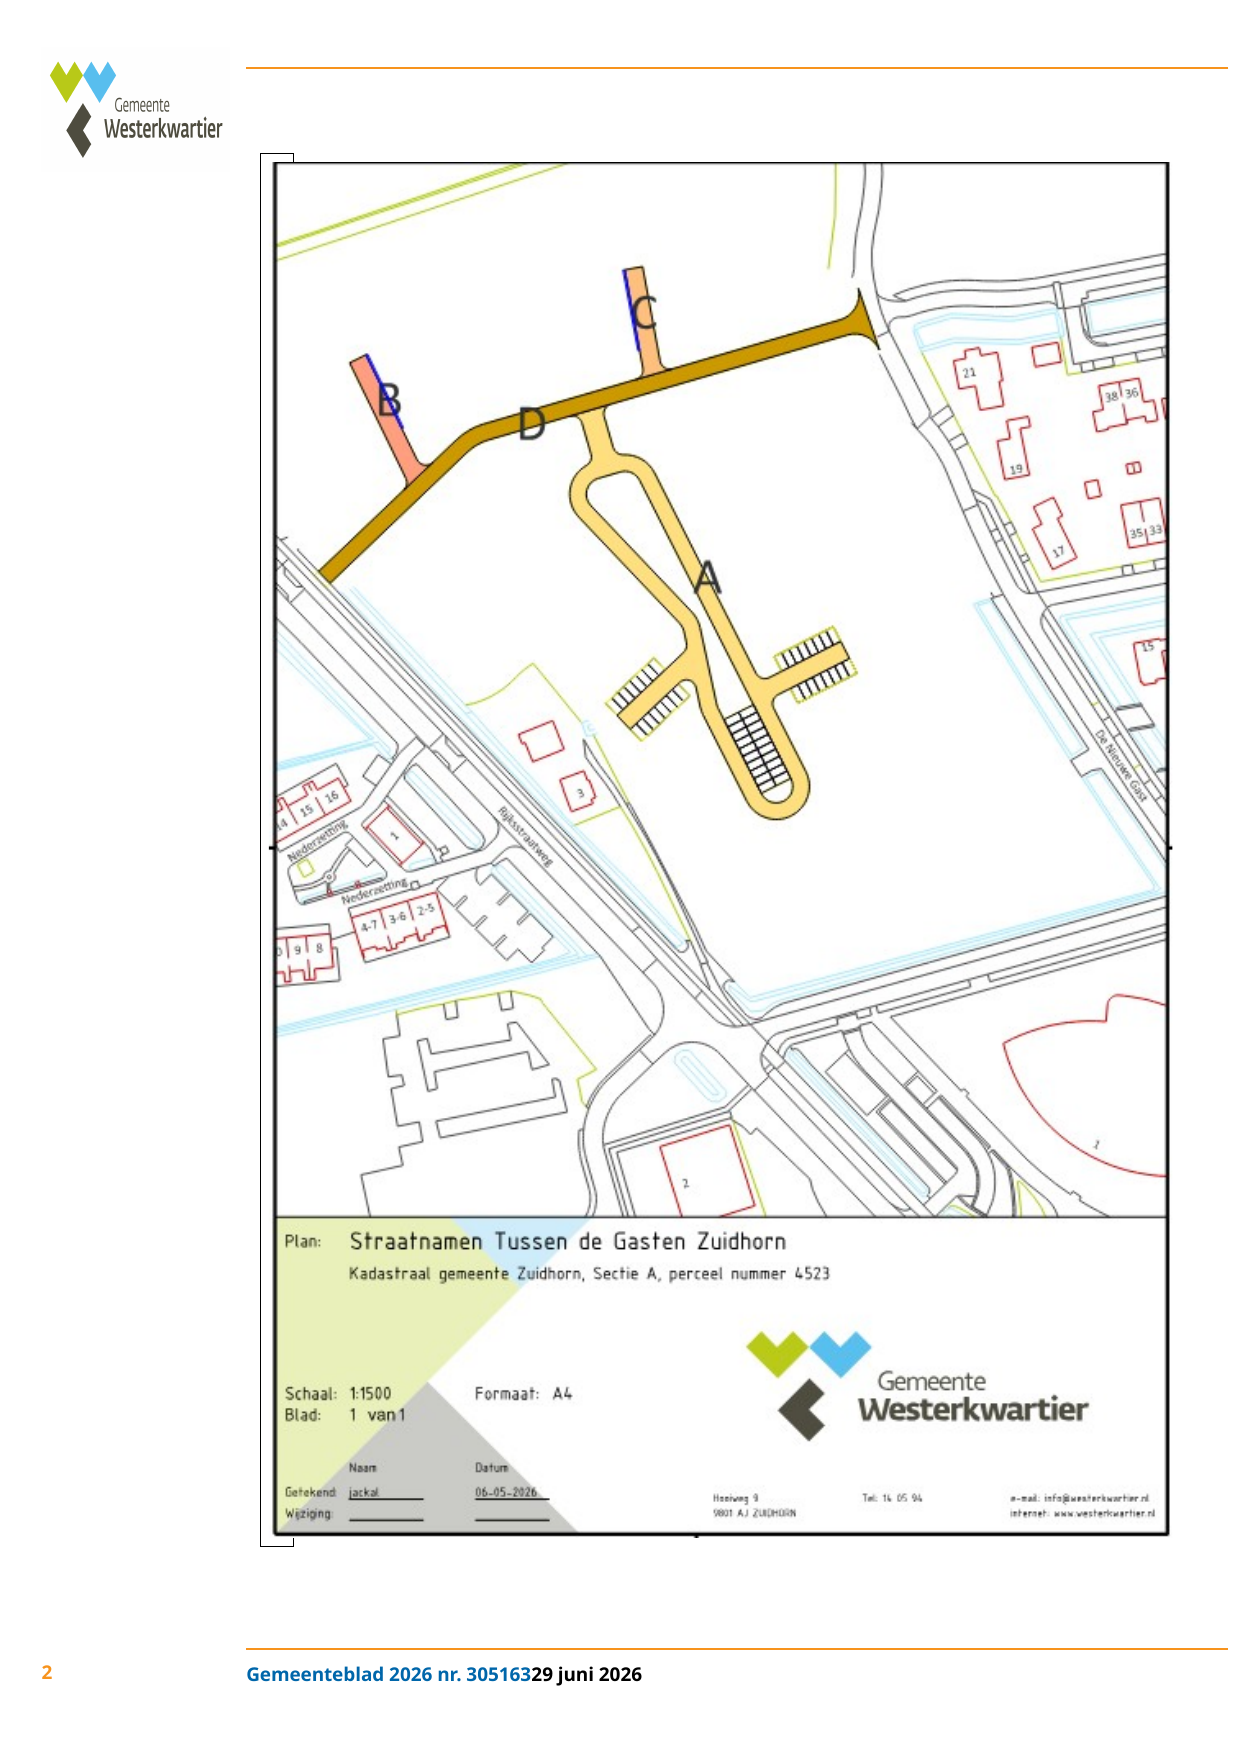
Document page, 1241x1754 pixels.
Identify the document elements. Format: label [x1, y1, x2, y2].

picture [41, 47, 231, 172]
picture [268, 162, 1173, 1538]
